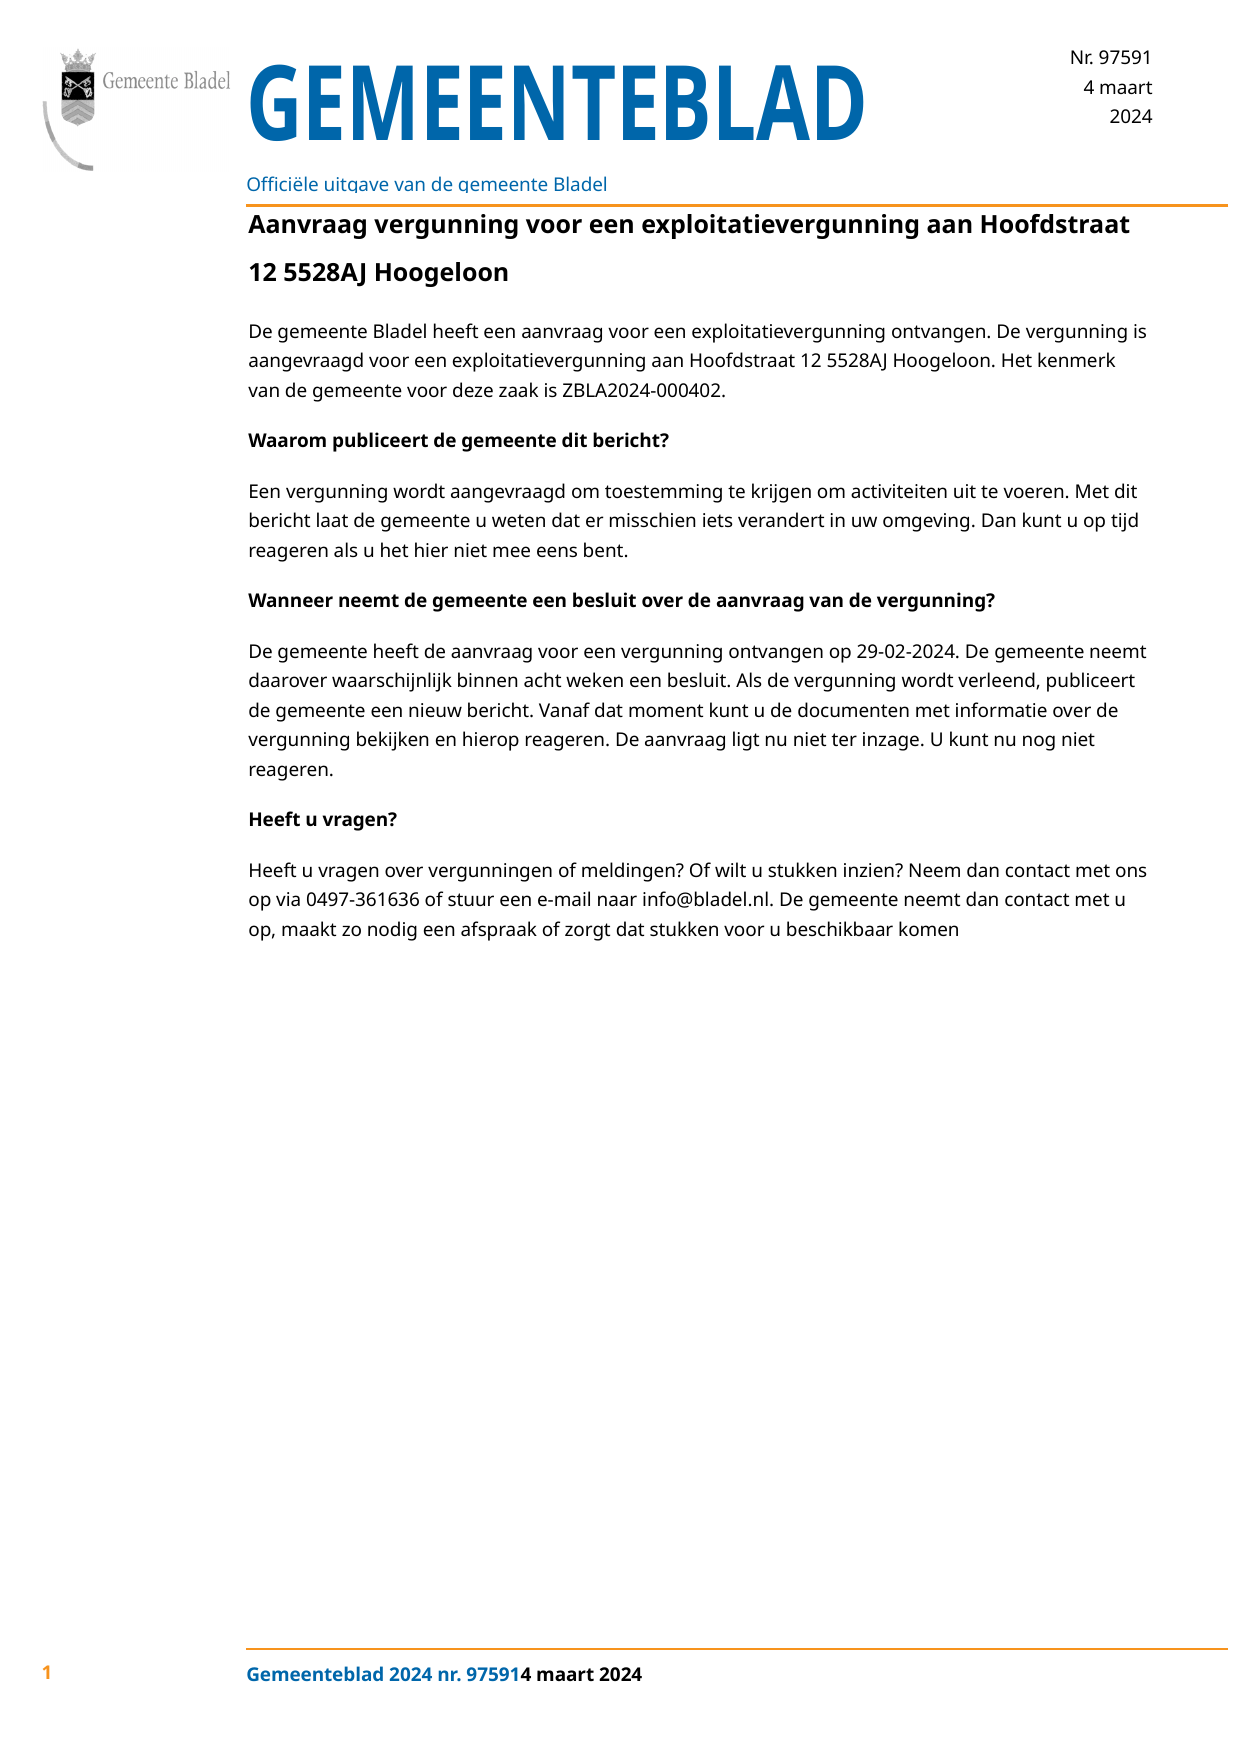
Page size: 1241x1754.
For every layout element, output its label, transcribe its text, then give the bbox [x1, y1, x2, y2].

text Wanneer neemt de gemeente een besluit over de aanvraag van de vergunning? [248, 587, 1152, 613]
text Heeft u vragen over vergunningen of meldingen? Of wilt u stukken inzien? Neem dan contact met ons op via 0497-361636 of stuur een e-mail naar info@bladel.nl. De gemeente neemt dan contact met u op, maakt zo nodig een afspraak of zorgt dat stukken voor u beschikbaar komen [248, 857, 1152, 942]
text Aanvraag vergunning voor een exploitatievergunning aan Hoofdstraat 12 5528AJ Hoogeloon [248, 207, 1152, 288]
text De gemeente Bladel heeft een aanvraag voor een exploitatievergunning ontvangen. De vergunning is aangevraagd voor een exploitatievergunning aan Hoofdstraat 12 5528AJ Hoogeloon. Het kenmerk van de gemeente voor deze zaak is ZBLA2024-000402. [248, 318, 1152, 403]
text Heeft u vragen? [248, 807, 1152, 832]
text Een vergunning wordt aangevraagd om toestemming te krijgen om activiteiten uit te voeren. Met dit bericht laat de gemeente u weten dat er misschien iets verandert in uw omgeving. Dan kunt u op tijd reageren als u het hier niet mee eens bent. [248, 478, 1152, 563]
text De gemeente heeft de aanvraag voor een vergunning ontvangen op 29-02-2024. De gemeente neemt daarover waarschijnlijk binnen acht weken een besluit. Als de vergunning wordt verleend, publiceert de gemeente een nieuw bericht. Vanaf dat moment kunt u de documenten met informatie over de vergunning bekijken en hierop reageren. De aanvraag ligt nu niet ter inzage. U kunt nu nog niet reageren. [248, 638, 1152, 782]
text Waarom publiceert de gemeente dit bericht? [248, 427, 1152, 453]
picture [41, 47, 231, 172]
